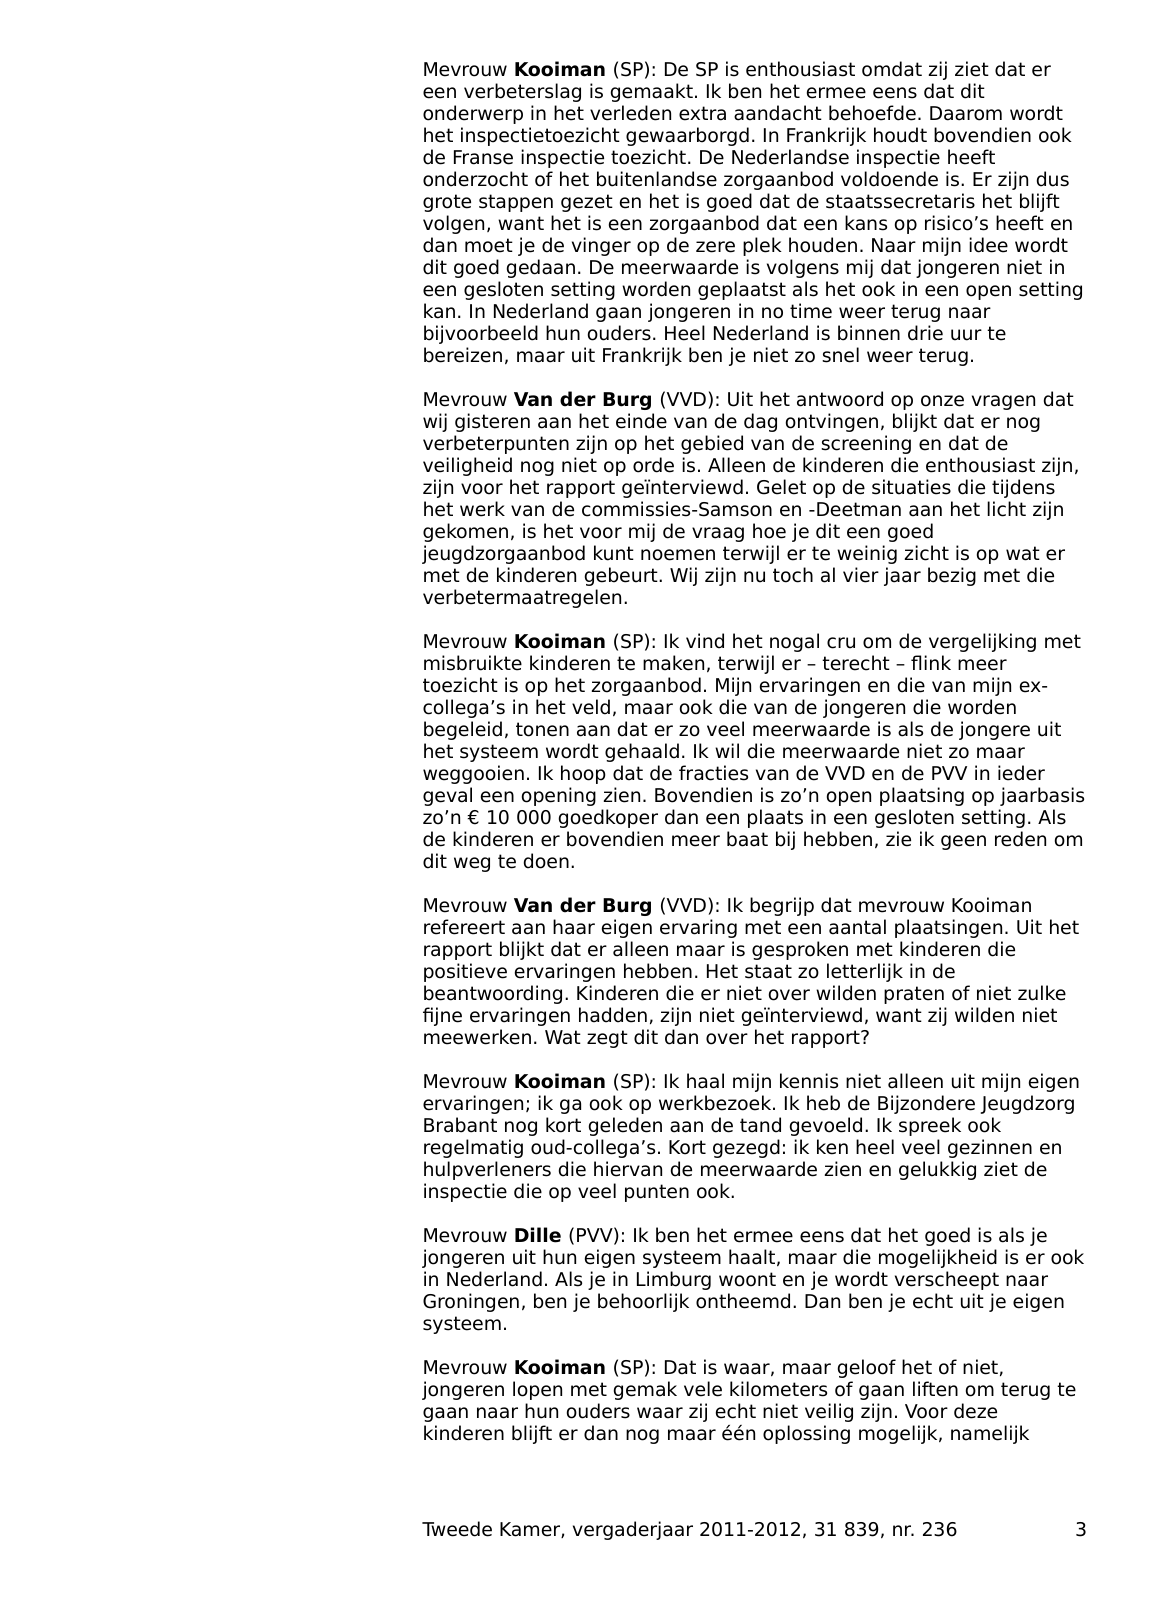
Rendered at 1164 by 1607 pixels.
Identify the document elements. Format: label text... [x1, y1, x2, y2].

text Mevrouw Van der Burg (VVD): Ik begrijp dat mevrouw Kooiman refereert aan haar eigen ervaring met een aantal plaatsingen. Uit het rapport blijkt dat er alleen maar is gesproken met kinderen die positieve ervaringen hebben. Het staat zo letterlijk in de beantwoording. Kinderen die er niet over wilden praten of niet zulke fijne ervaringen hadden, zijn niet geïnterviewd, want zij wilden niet meewerken. Wat zegt dit dan over het rapport? [422, 895, 1087, 1049]
text Mevrouw Kooiman (SP): Dat is waar, maar geloof het of niet, jongeren lopen met gemak vele kilometers of gaan liften om terug te gaan naar hun ouders waar zij echt niet veilig zijn. Voor deze kinderen blijft er dan nog maar één oplossing mogelijk, namelijk [422, 1357, 1087, 1445]
text Mevrouw Kooiman (SP): De SP is enthousiast omdat zij ziet dat er een verbeterslag is gemaakt. Ik ben het ermee eens dat dit onderwerp in het verleden extra aandacht behoefde. Daarom wordt het inspectietoezicht gewaarborgd. In Frankrijk houdt bovendien ook de Franse inspectie toezicht. De Nederlandse inspectie heeft onderzocht of het buitenlandse zorgaanbod voldoende is. Er zijn dus grote stappen gezet en het is goed dat de staatssecretaris het blijft volgen, want het is een zorgaanbod dat een kans op risico’s heeft en dan moet je de vinger op de zere plek houden. Naar mijn idee wordt dit goed gedaan. De meerwaarde is volgens mij dat jongeren niet in een gesloten setting worden geplaatst als het ook in een open setting kan. In Nederland gaan jongeren in no time weer terug naar bijvoorbeeld hun ouders. Heel Nederland is binnen drie uur te bereizen, maar uit Frankrijk ben je niet zo snel weer terug. [422, 59, 1087, 367]
text Mevrouw Kooiman (SP): Ik haal mijn kennis niet alleen uit mijn eigen ervaringen; ik ga ook op werkbezoek. Ik heb de Bijzondere Jeugdzorg Brabant nog kort geleden aan de tand gevoeld. Ik spreek ook regelmatig oud-collega’s. Kort gezegd: ik ken heel veel gezinnen en hulpverleners die hiervan de meerwaarde zien en gelukkig ziet de inspectie die op veel punten ook. [422, 1071, 1087, 1203]
text Mevrouw Kooiman (SP): Ik vind het nogal cru om de vergelijking met misbruikte kinderen te maken, terwijl er – terecht – flink meer toezicht is op het zorgaanbod. Mijn ervaringen en die van mijn ex-collega’s in het veld, maar ook die van de jongeren die worden begeleid, tonen aan dat er zo veel meerwaarde is als de jongere uit het systeem wordt gehaald. Ik wil die meerwaarde niet zo maar weggooien. Ik hoop dat de fracties van de VVD en de PVV in ieder geval een opening zien. Bovendien is zo’n open plaatsing op jaarbasis zo’n € 10 000 goedkoper dan een plaats in een gesloten setting. Als de kinderen er bovendien meer baat bij hebben, zie ik geen reden om dit weg te doen. [422, 631, 1087, 873]
text Mevrouw Dille (PVV): Ik ben het ermee eens dat het goed is als je jongeren uit hun eigen systeem haalt, maar die mogelijkheid is er ook in Nederland. Als je in Limburg woont en je wordt verscheept naar Groningen, ben je behoorlijk ontheemd. Dan ben je echt uit je eigen systeem. [422, 1225, 1087, 1335]
text Mevrouw Van der Burg (VVD): Uit het antwoord op onze vragen dat wij gisteren aan het einde van de dag ontvingen, blijkt dat er nog verbeterpunten zijn op het gebied van de screening en dat de veiligheid nog niet op orde is. Alleen de kinderen die enthousiast zijn, zijn voor het rapport geïnterviewd. Gelet op de situaties die tijdens het werk van de commissies-Samson en -Deetman aan het licht zijn gekomen, is het voor mij de vraag hoe je dit een goed jeugdzorgaanbod kunt noemen terwijl er te weinig zicht is op wat er met de kinderen gebeurt. Wij zijn nu toch al vier jaar bezig met die verbetermaatregelen. [422, 389, 1087, 609]
